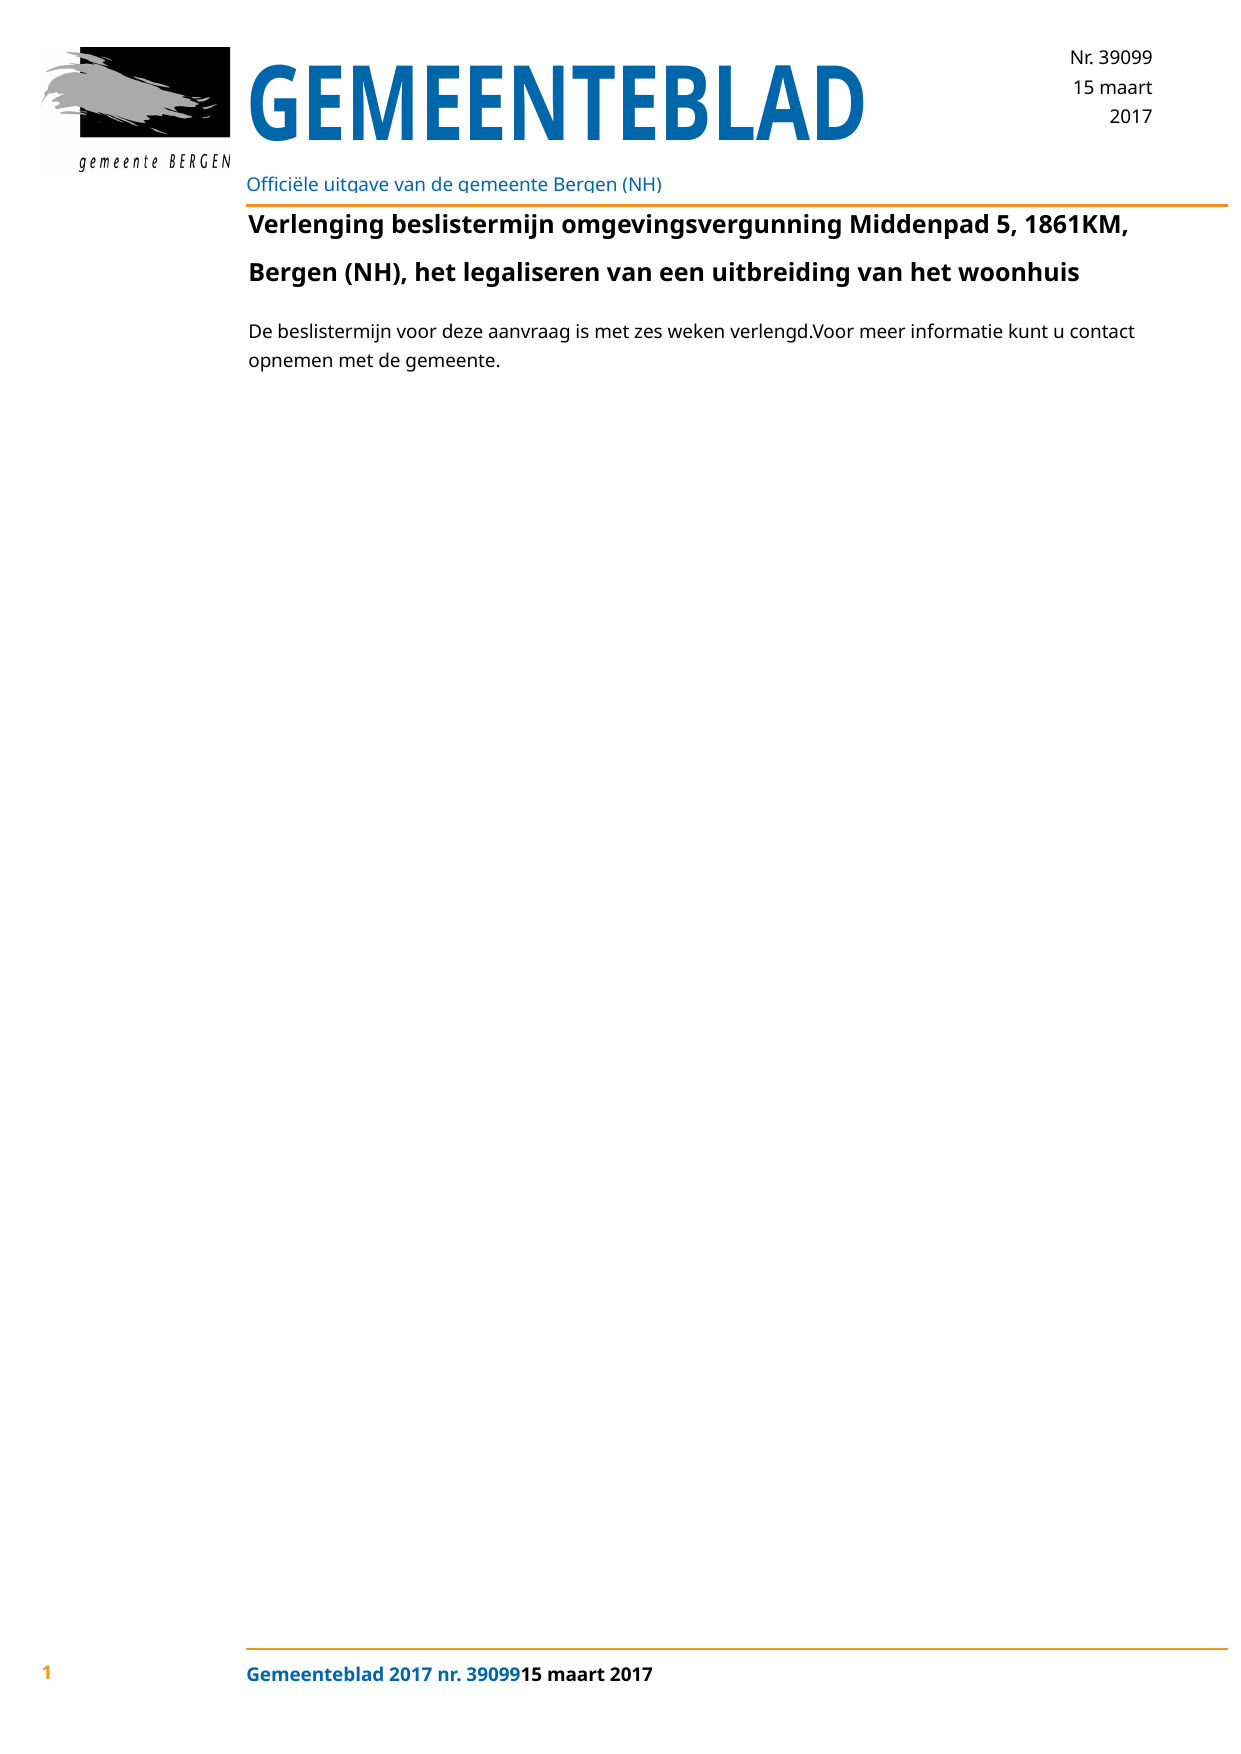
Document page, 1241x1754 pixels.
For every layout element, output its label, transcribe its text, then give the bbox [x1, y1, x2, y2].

text De beslistermijn voor deze aanvraag is met zes weken verlengd.Voor meer informatie kunt u contact opnemen met de gemeente. [248, 318, 1152, 373]
text Verlenging beslistermijn omgevingsvergunning Middenpad 5, 1861KM, Bergen (NH), het legaliseren van een uitbreiding van het woonhuis [248, 207, 1152, 288]
picture [41, 47, 231, 172]
